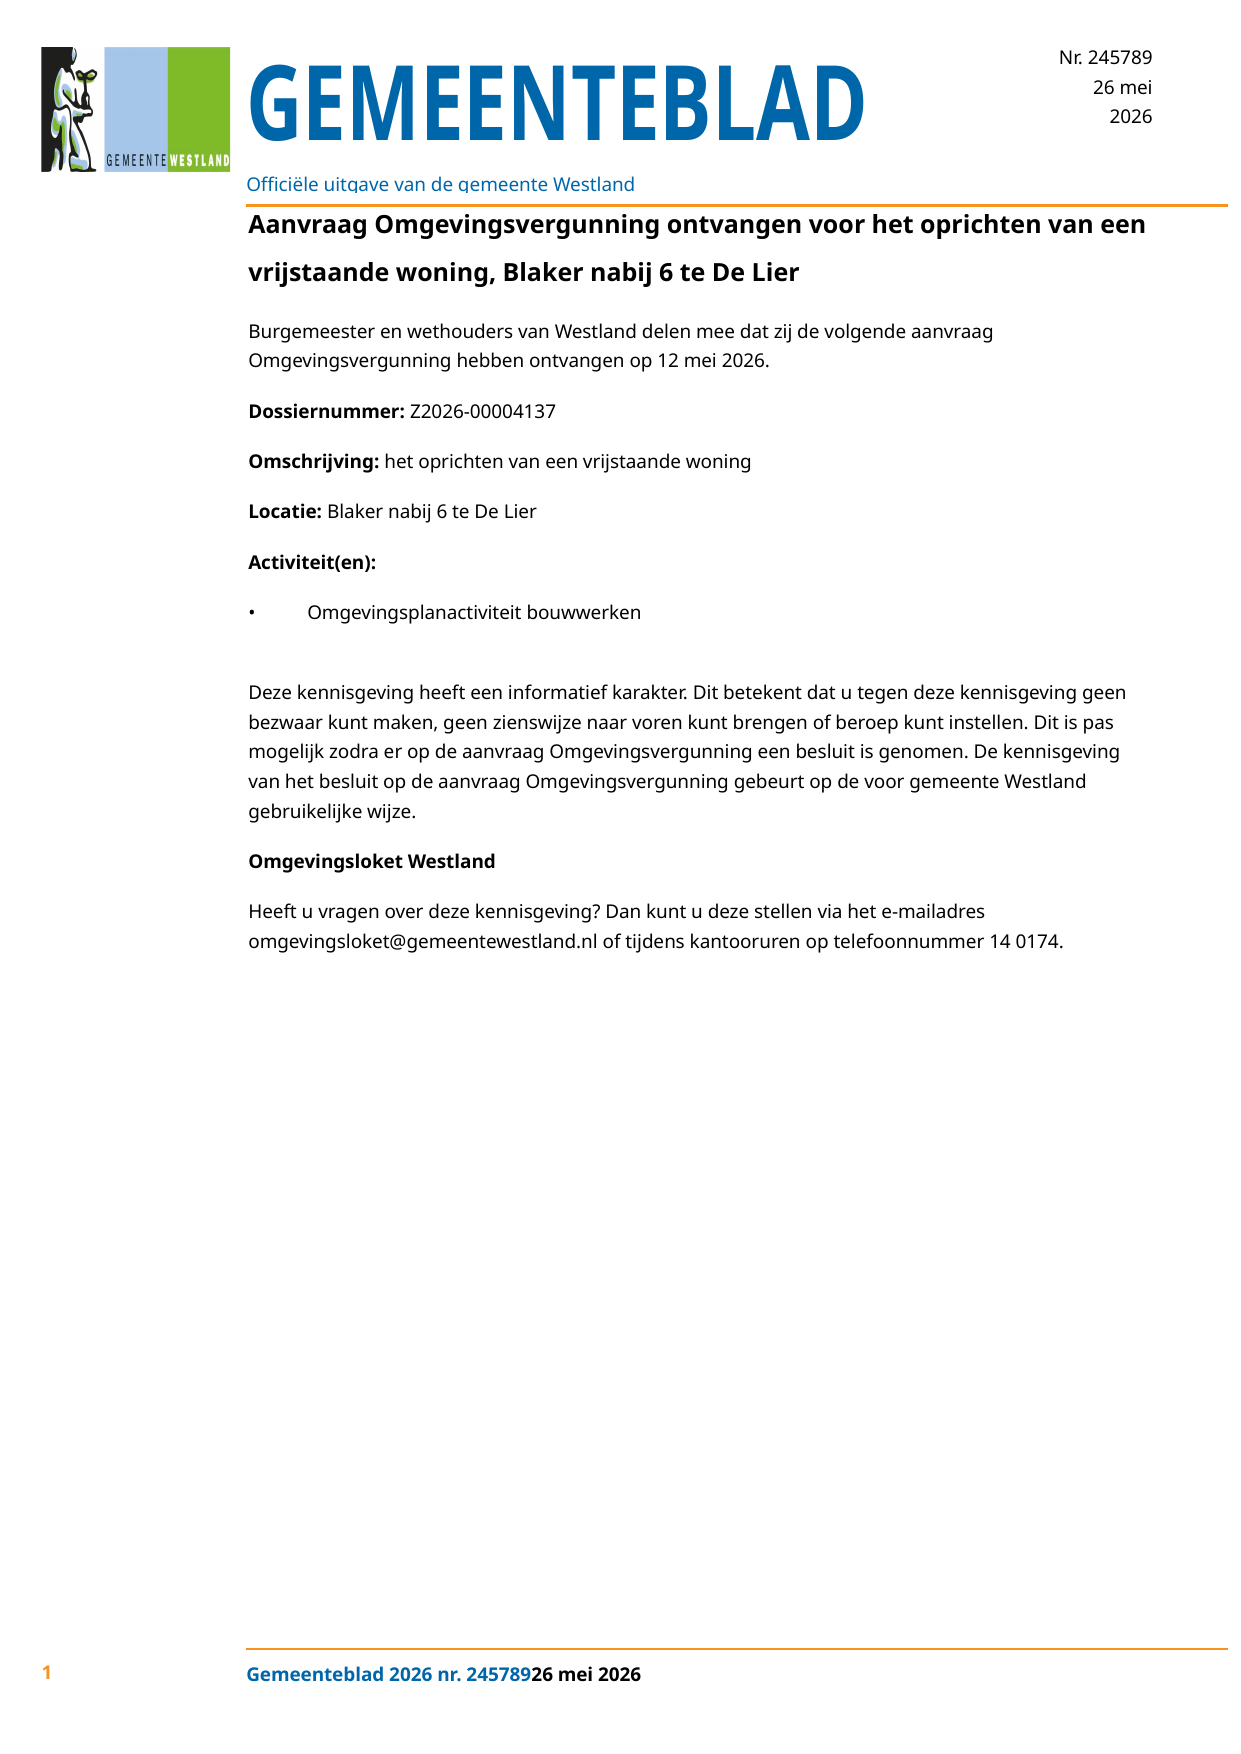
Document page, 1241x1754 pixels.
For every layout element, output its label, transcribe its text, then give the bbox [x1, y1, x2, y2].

list Omgevingsplanactiviteit bouwwerken [248, 599, 1152, 625]
text Heeft u vragen over deze kennisgeving? Dan kunt u deze stellen via het e-mailadres omgevingsloket@gemeentewestland.nl of tijdens kantooruren op telefoonnummer 14 0174. [248, 899, 1152, 954]
picture [41, 47, 231, 172]
text Aanvraag Omgevingsvergunning ontvangen voor het oprichten van een vrijstaande woning, Blaker nabij 6 te De Lier [248, 207, 1152, 288]
text Omschrijving: het oprichten van een vrijstaande woning [248, 448, 1152, 474]
text Burgemeester en wethouders van Westland delen mee dat zij de volgende aanvraag Omgevingsvergunning hebben ontvangen op 12 mei 2026. [248, 318, 1152, 373]
text Dossiernummer: Z2026-00004137 [248, 398, 1152, 424]
text Locatie: Blaker nabij 6 te De Lier [248, 499, 1152, 524]
text Activiteit(en): [248, 549, 1152, 575]
text Omgevingsloket Westland [248, 848, 1152, 874]
text Deze kennisgeving heeft een informatief karakter. Dit betekent dat u tegen deze kennisgeving geen bezwaar kunt maken, geen zienswijze naar voren kunt brengen of beroep kunt instellen. Dit is pas mogelijk zodra er op de aanvraag Omgevingsvergunning een besluit is genomen. De kennisgeving van het besluit op de aanvraag Omgevingsvergunning gebeurt op de voor gemeente Westland gebruikelijke wijze. [248, 679, 1152, 824]
